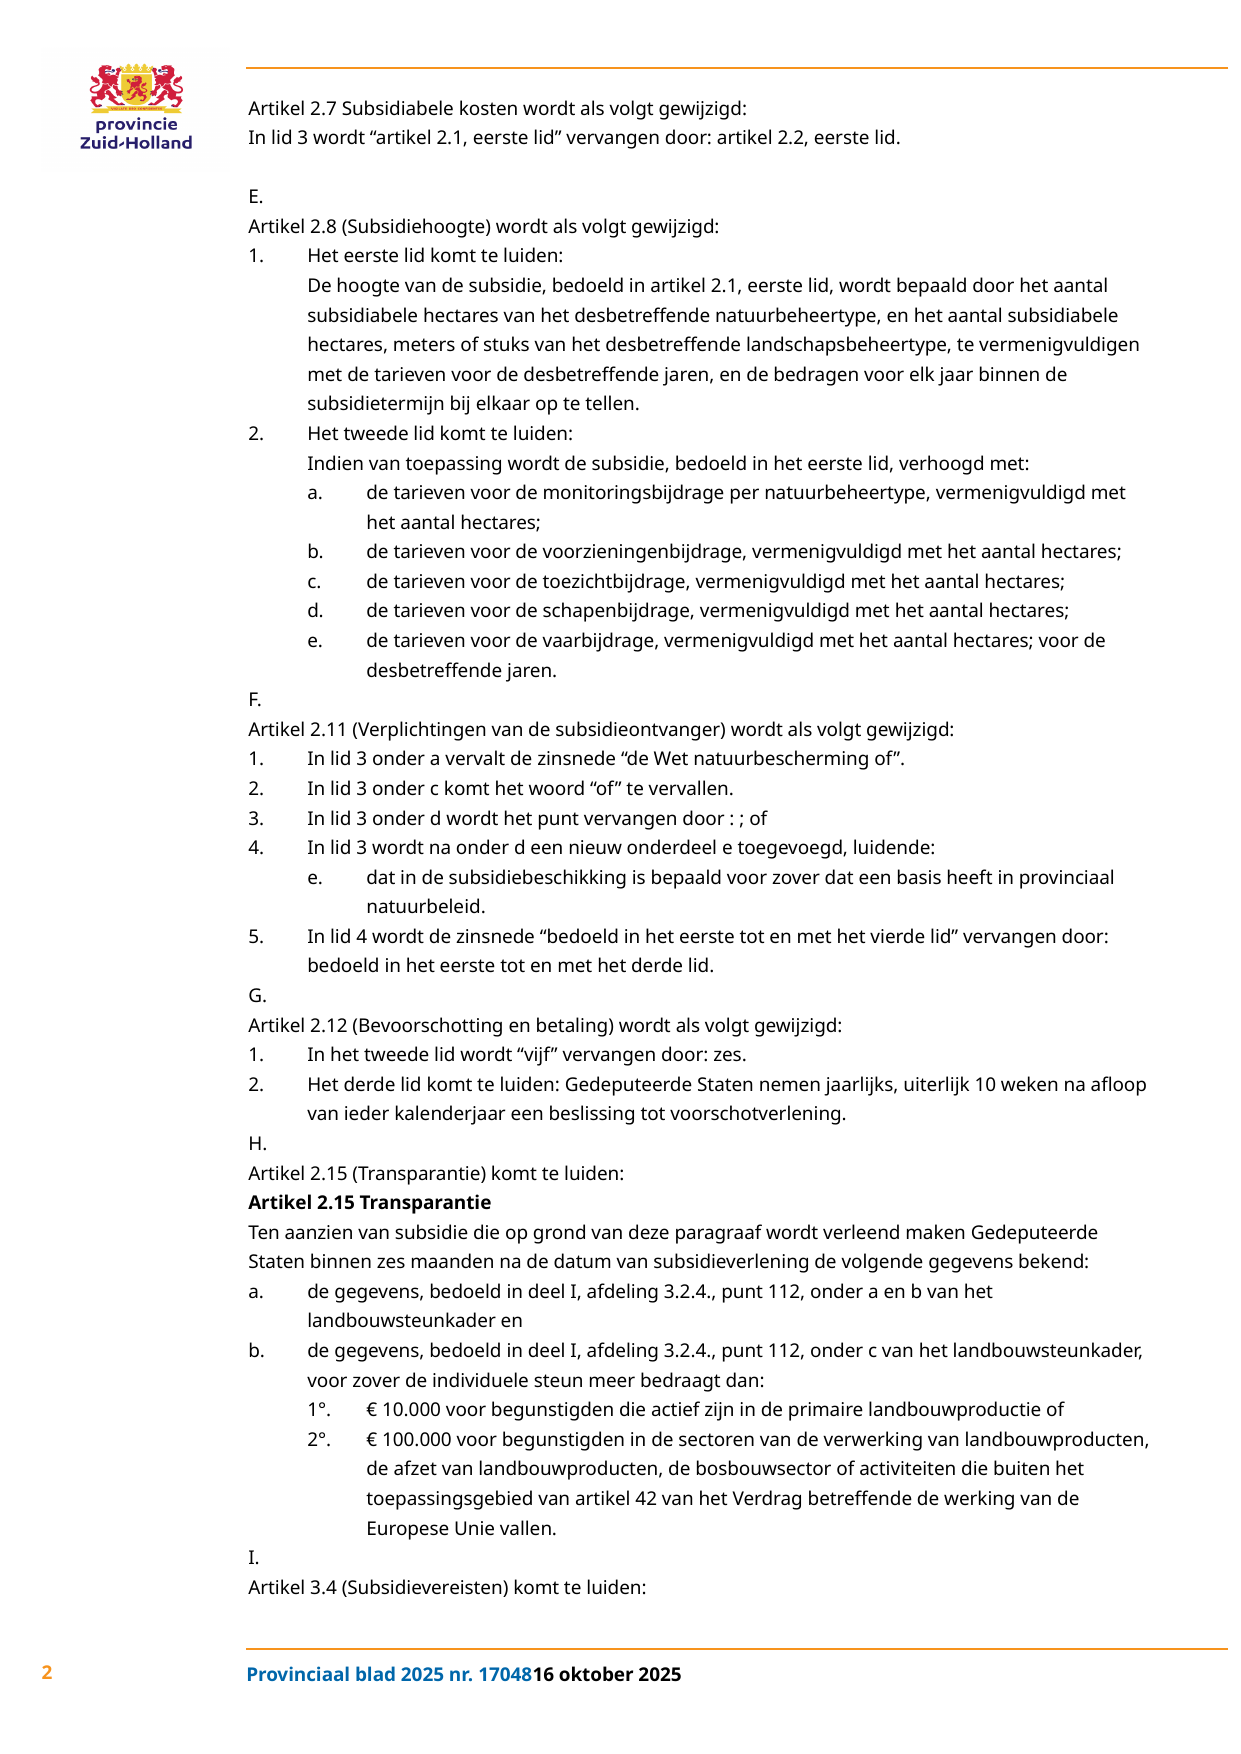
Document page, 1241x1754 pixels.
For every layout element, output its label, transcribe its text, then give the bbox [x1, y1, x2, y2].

list Indien van toepassing wordt de subsidie, bedoeld in het eerste lid, verhoogd met: [248, 450, 1152, 476]
list In het tweede lid wordt “vijf” vervangen door: zes. [248, 1041, 1152, 1067]
list de tarieven voor de monitoringsbijdrage per natuurbeheertype, vermenigvuldigd met het aantal hectares; [307, 479, 1152, 535]
list de tarieven voor de schapenbijdrage, vermenigvuldigd met het aantal hectares; [307, 598, 1152, 623]
text G. [248, 982, 1152, 1008]
list Het derde lid komt te luiden: Gedeputeerde Staten nemen jaarlijks, uiterlijk 10 weken na afloop van ieder kalenderjaar een beslissing tot voorschotverlening. [248, 1071, 1152, 1126]
text In lid 3 wordt “artikel 2.1, eerste lid” vervangen door: artikel 2.2, eerste lid. [248, 124, 1152, 150]
text F. [248, 686, 1152, 712]
list de gegevens, bedoeld in deel I, afdeling 3.2.4., punt 112, onder a en b van het landbouwsteunkader en [248, 1278, 1152, 1333]
text Artikel 2.11 (Verplichtingen van de subsidieontvanger) wordt als volgt gewijzigd: [248, 716, 1152, 742]
picture [41, 47, 231, 172]
text Artikel 3.4 (Subsidievereisten) komt te luiden: [248, 1574, 1152, 1600]
list € 100.000 voor begunstigden in de sectoren van de verwerking van landbouwproducten, de afzet van landbouwproducten, de bosbouwsector of activiteiten die buiten het toepassingsgebied van artikel 42 van het Verdrag betreffende de werking van de Europese Unie vallen. [307, 1426, 1152, 1541]
list In lid 3 onder c komt het woord “of” te vervallen. [248, 775, 1152, 801]
list de gegevens, bedoeld in deel I, afdeling 3.2.4., punt 112, onder c van het landbouwsteunkader, voor zover de individuele steun meer bedraagt dan: [248, 1337, 1152, 1393]
text I. [248, 1544, 1152, 1570]
text Artikel 2.7 Subsidiabele kosten wordt als volgt gewijzigd: [248, 95, 1152, 121]
list In lid 3 wordt na onder d een nieuw onderdeel e toegevoegd, luidende: [248, 834, 1152, 860]
list In lid 3 onder d wordt het punt vervangen door : ; of [248, 805, 1152, 831]
list Het eerste lid komt te luiden: [248, 243, 1152, 268]
list De hoogte van de subsidie, bedoeld in artikel 2.1, eerste lid, wordt bepaald door het aantal subsidiabele hectares van het desbetreffende natuurbeheertype, en het aantal subsidiabele hectares, meters of stuks van het desbetreffende landschapsbeheertype, te vermenigvuldigen met de tarieven voor de desbetreffende jaren, en de bedragen voor elk jaar binnen de subsidietermijn bij elkaar op te tellen. [248, 272, 1152, 416]
text E. [248, 183, 1152, 209]
text Artikel 2.8 (Subsidiehoogte) wordt als volgt gewijzigd: [248, 213, 1152, 239]
text Ten aanzien van subsidie die op grond van deze paragraaf wordt verleend maken Gedeputeerde Staten binnen zes maanden na de datum van subsidieverlening de volgende gegevens bekend: [248, 1219, 1152, 1274]
list € 10.000 voor begunstigden die actief zijn in de primaire landbouwproductie of [307, 1396, 1152, 1422]
text Artikel 2.15 Transparantie [248, 1189, 1152, 1215]
list de tarieven voor de voorzieningenbijdrage, vermenigvuldigd met het aantal hectares; [307, 538, 1152, 564]
list de tarieven voor de vaarbijdrage, vermenigvuldigd met het aantal hectares; voor de desbetreffende jaren. [307, 627, 1152, 683]
text Artikel 2.15 (Transparantie) komt te luiden: [248, 1160, 1152, 1186]
list Het tweede lid komt te luiden: [248, 420, 1152, 446]
list de tarieven voor de toezichtbijdrage, vermenigvuldigd met het aantal hectares; [307, 568, 1152, 594]
list dat in de subsidiebeschikking is bepaald voor zover dat een basis heeft in provinciaal natuurbeleid. [307, 864, 1152, 919]
list In lid 4 wordt de zinsnede “bedoeld in het eerste tot en met het vierde lid” vervangen door: bedoeld in het eerste tot en met het derde lid. [248, 923, 1152, 978]
text Artikel 2.12 (Bevoorschotting en betaling) wordt als volgt gewijzigd: [248, 1012, 1152, 1038]
text H. [248, 1130, 1152, 1156]
list In lid 3 onder a vervalt de zinsnede “de Wet natuurbescherming of”. [248, 746, 1152, 771]
